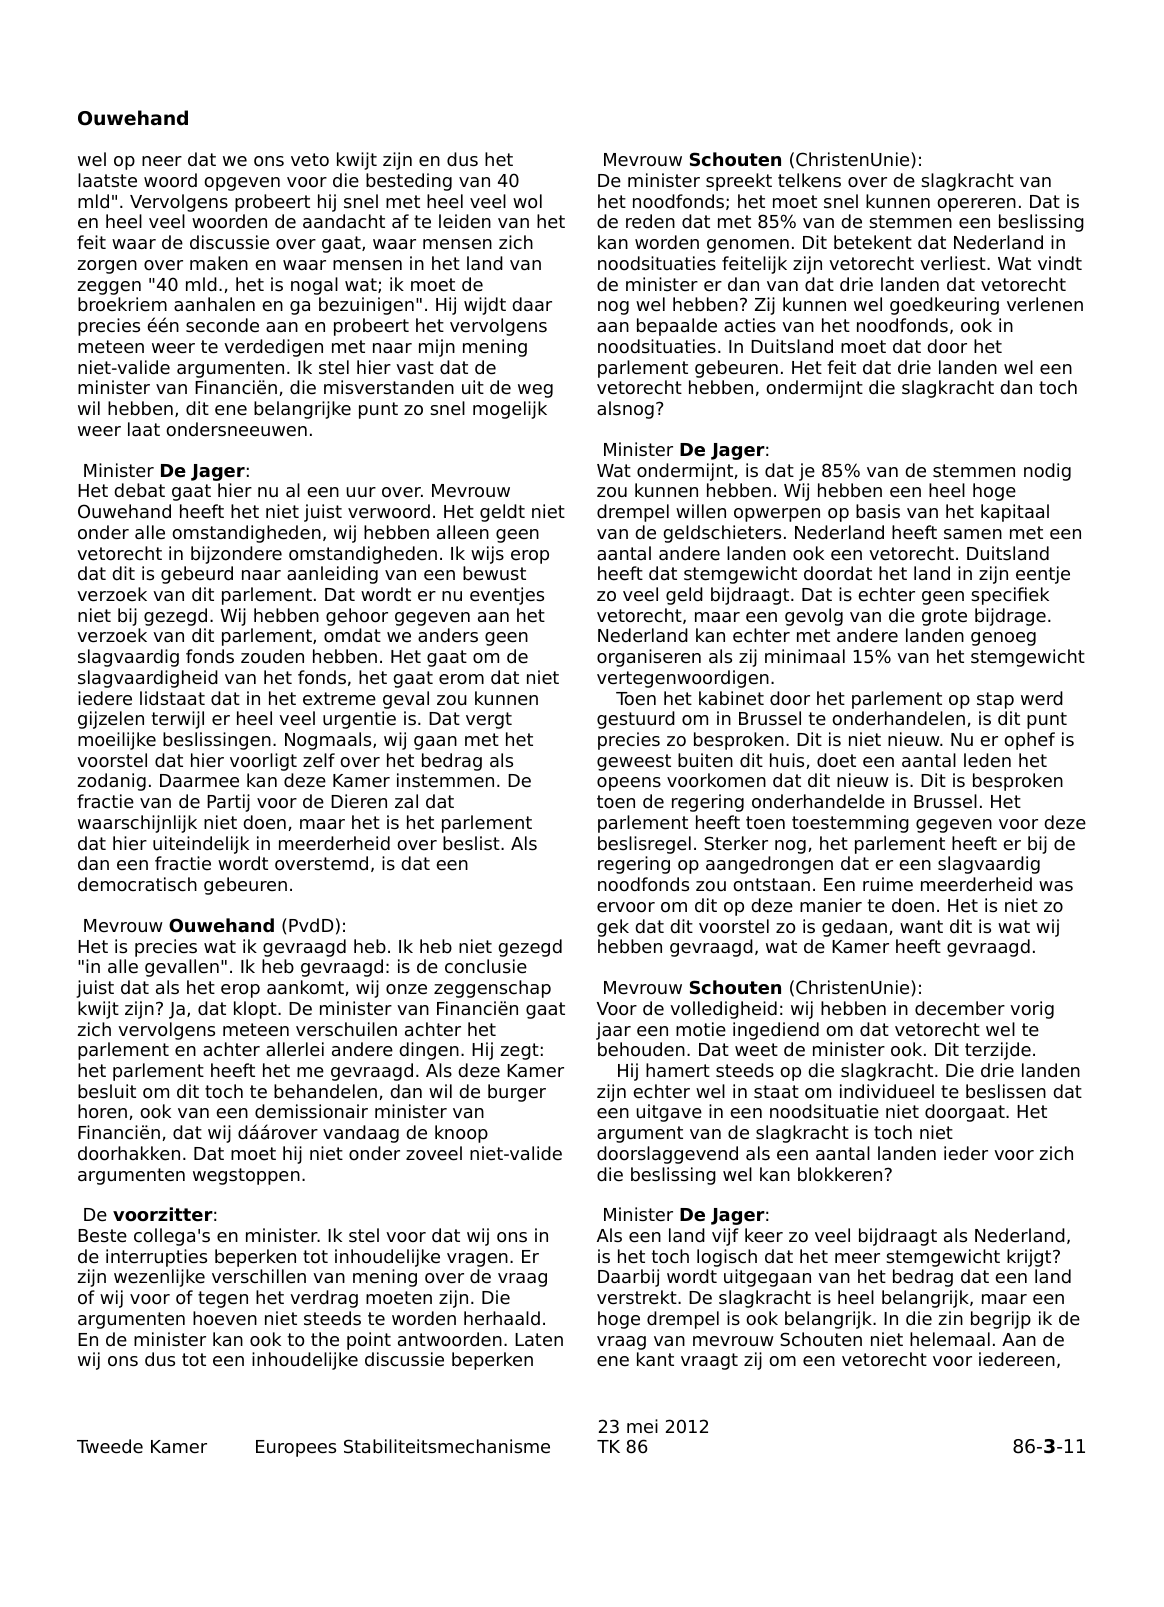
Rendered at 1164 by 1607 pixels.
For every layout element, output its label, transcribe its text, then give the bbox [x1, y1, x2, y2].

text Minister De Jager: [596, 440, 1087, 460]
text Minister De Jager: [596, 1205, 1087, 1226]
text De minister spreekt telkens over de slagkracht van het noodfonds; het moet snel kunnen opereren. Dat is de reden dat met 85% van de stemmen een beslissing kan worden genomen. Dit betekent dat Nederland in noodsituaties feitelijk zijn vetorecht verliest. Wat vindt de minister er dan van dat drie landen dat vetorecht nog wel hebben? Zij kunnen wel goedkeuring verlenen aan bepaalde acties van het noodfonds, ook in noodsituaties. In Duitsland moet dat door het parlement gebeuren. Het feit dat drie landen wel een vetorecht hebben, ondermijnt die slagkracht dan toch alsnog? [596, 171, 1087, 420]
text Mevrouw Schouten (ChristenUnie): [596, 150, 1087, 171]
text Beste collega's en minister. Ik stel voor dat wij ons in de interrupties beperken tot inhoudelijke vragen. Er zijn wezenlijke verschillen van mening over de vraag of wij voor of tegen het verdrag moeten zijn. Die argumenten hoeven niet steeds te worden herhaald. En de minister kan ook to the point antwoorden. Laten wij ons dus tot een inhoudelijke discussie beperken [77, 1226, 567, 1371]
text Het debat gaat hier nu al een uur over. Mevrouw Ouwehand heeft het niet juist verwoord. Het geldt niet onder alle omstandigheden, wij hebben alleen geen vetorecht in bijzondere omstandigheden. Ik wijs erop dat dit is gebeurd naar aanleiding van een bewust verzoek van dit parlement. Dat wordt er nu eventjes niet bij gezegd. Wij hebben gehoor gegeven aan het verzoek van dit parlement, omdat we anders geen slagvaardig fonds zouden hebben. Het gaat om de slagvaardigheid van het fonds, het gaat erom dat niet iedere lidstaat dat in het extreme geval zou kunnen gijzelen terwijl er heel veel urgentie is. Dat vergt moeilijke beslissingen. Nogmaals, wij gaan met het voorstel dat hier voorligt zelf over het bedrag als zodanig. Daarmee kan deze Kamer instemmen. De fractie van de Partij voor de Dieren zal dat waarschijnlijk niet doen, maar het is het parlement dat hier uiteindelijk in meerderheid over beslist. Als dan een fractie wordt overstemd, is dat een democratisch gebeuren. [77, 481, 567, 896]
text Hij hamert steeds op die slagkracht. Die drie landen zijn echter wel in staat om individueel te beslissen dat een uitgave in een noodsituatie niet doorgaat. Het argument van de slagkracht is toch niet doorslaggevend als een aantal landen ieder voor zich die beslissing wel kan blokkeren? [596, 1061, 1087, 1185]
text wel op neer dat we ons veto kwijt zijn en dus het laatste woord opgeven voor die besteding van 40 mld". Vervolgens probeert hij snel met heel veel wol en heel veel woorden de aandacht af te leiden van het feit waar de discussie over gaat, waar mensen zich zorgen over maken en waar mensen in het land van zeggen "40 mld., het is nogal wat; ik moet de broekriem aanhalen en ga bezuinigen". Hij wijdt daar precies één seconde aan en probeert het vervolgens meteen weer te verdedigen met naar mijn mening niet-valide argumenten. Ik stel hier vast dat de minister van Financiën, die misverstanden uit de weg wil hebben, dit ene belangrijke punt zo snel mogelijk weer laat ondersneeuwen. [77, 150, 567, 440]
text Het is precies wat ik gevraagd heb. Ik heb niet gezegd "in alle gevallen". Ik heb gevraagd: is de conclusie juist dat als het erop aankomt, wij onze zeggenschap kwijt zijn? Ja, dat klopt. De minister van Financiën gaat zich vervolgens meteen verschuilen achter het parlement en achter allerlei andere dingen. Hij zegt: het parlement heeft het me gevraagd. Als deze Kamer besluit om dit toch te behandelen, dan wil de burger horen, ook van een demissionair minister van Financiën, dat wij dáárover vandaag de knoop doorhakken. Dat moet hij niet onder zoveel niet-valide argumenten wegstoppen. [77, 936, 567, 1185]
text De voorzitter: [77, 1205, 567, 1226]
text Minister De Jager: [77, 460, 567, 481]
text Als een land vijf keer zo veel bijdraagt als Nederland, is het toch logisch dat het meer stemgewicht krijgt? Daarbij wordt uitgegaan van het bedrag dat een land verstrekt. De slagkracht is heel belangrijk, maar een hoge drempel is ook belangrijk. In die zin begrijp ik de vraag van mevrouw Schouten niet helemaal. Aan de ene kant vraagt zij om een vetorecht voor iedereen, [596, 1226, 1087, 1371]
text Wat ondermijnt, is dat je 85% van de stemmen nodig zou kunnen hebben. Wij hebben een heel hoge drempel willen opwerpen op basis van het kapitaal van de geldschieters. Nederland heeft samen met een aantal andere landen ook een vetorecht. Duitsland heeft dat stemgewicht doordat het land in zijn eentje zo veel geld bijdraagt. Dat is echter geen specifiek vetorecht, maar een gevolg van die grote bijdrage. Nederland kan echter met andere landen genoeg organiseren als zij minimaal 15% van het stemgewicht vertegenwoordigen. [596, 460, 1087, 688]
text Toen het kabinet door het parlement op stap werd gestuurd om in Brussel te onderhandelen, is dit punt precies zo besproken. Dit is niet nieuw. Nu er ophef is geweest buiten dit huis, doet een aantal leden het opeens voorkomen dat dit nieuw is. Dit is besproken toen de regering onderhandelde in Brussel. Het parlement heeft toen toestemming gegeven voor deze beslisregel. Sterker nog, het parlement heeft er bij de regering op aangedrongen dat er een slagvaardig noodfonds zou ontstaan. Een ruime meerderheid was ervoor om dit op deze manier te doen. Het is niet zo gek dat dit voorstel zo is gedaan, want dit is wat wij hebben gevraagd, wat de Kamer heeft gevraagd. [596, 688, 1087, 958]
text Mevrouw Schouten (ChristenUnie): [596, 978, 1087, 999]
text Voor de volledigheid: wij hebben in december vorig jaar een motie ingediend om dat vetorecht wel te behouden. Dat weet de minister ook. Dit terzijde. [596, 999, 1087, 1061]
text Mevrouw Ouwehand (PvdD): [77, 916, 567, 936]
